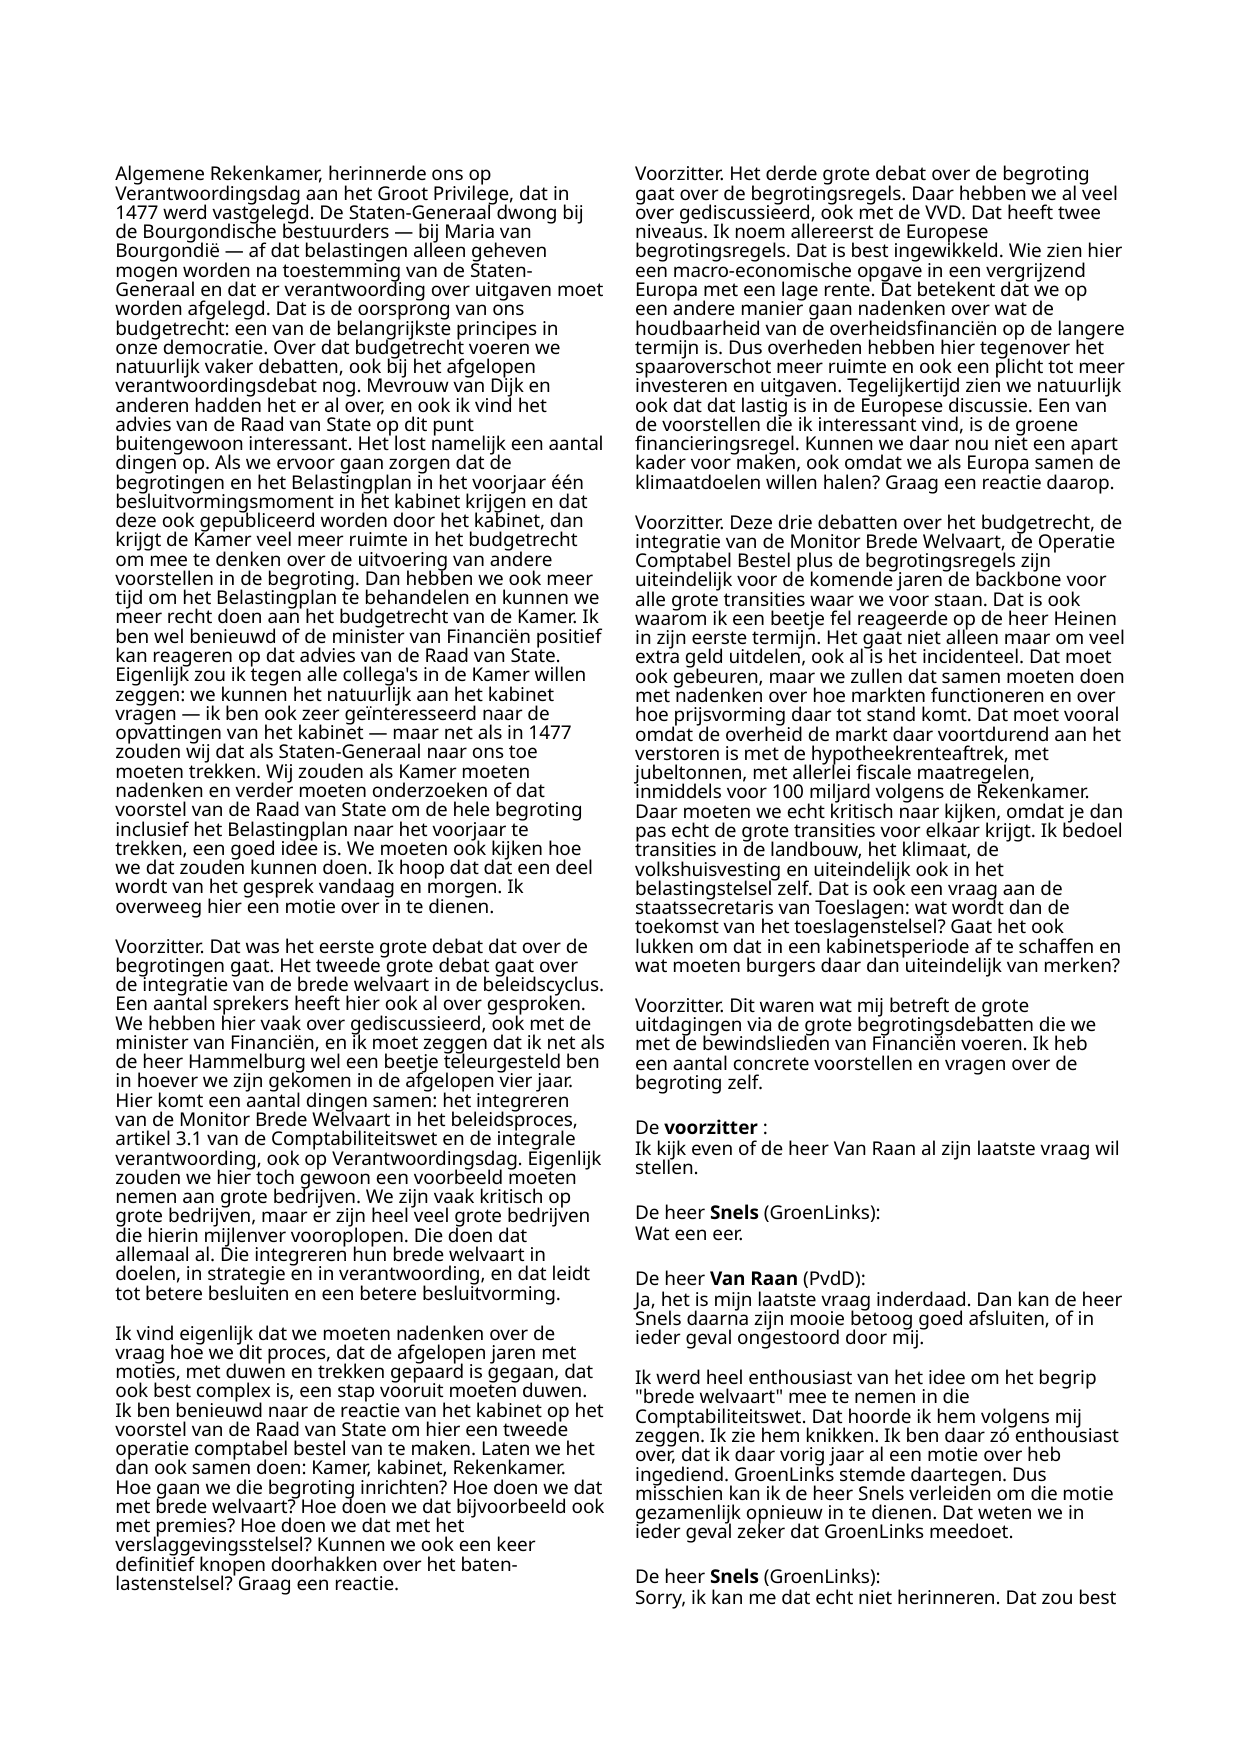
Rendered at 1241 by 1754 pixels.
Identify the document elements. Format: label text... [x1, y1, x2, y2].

text Ik vind eigenlijk dat we moeten nadenken over de vraag hoe we dit proces, dat de afgelopen jaren met moties, met duwen en trekken gepaard is gegaan, dat ook best complex is, een stap vooruit moeten duwen. Ik ben benieuwd naar de reactie van het kabinet op het voorstel van de Raad van State om hier een tweede operatie comptabel bestel van te maken. Laten we het dan ook samen doen: Kamer, kabinet, Rekenkamer. Hoe gaan we die begroting inrichten? Hoe doen we dat met brede welvaart? Hoe doen we dat bijvoorbeeld ook met premies? Hoe doen we dat met het verslaggevingsstelsel? Kunnen we ook een keer definitief knopen doorhakken over het baten-lastenstelsel? Graag een reactie. [115, 1324, 605, 1594]
text Wat een eer. [635, 1225, 1125, 1244]
text Algemene Rekenkamer, herinnerde ons op Verantwoordingsdag aan het Groot Privilege, dat in 1477 werd vastgelegd. De Staten-Generaal dwong bij de Bourgondische bestuurders — bij Maria van Bourgondië — af dat belastingen alleen geheven mogen worden na toestemming van de Staten-Generaal en dat er verantwoording over uitgaven moet worden afgelegd. Dat is de oorsprong van ons budgetrecht: een van de belangrijkste principes in onze democratie. Over dat budgetrecht voeren we natuurlijk vaker debatten, ook bij het afgelopen verantwoordingsdebat nog. Mevrouw van Dijk en anderen hadden het er al over, en ook ik vind het advies van de Raad van State op dit punt buitengewoon interessant. Het lost namelijk een aantal dingen op. Als we ervoor gaan zorgen dat de begrotingen en het Belastingplan in het voorjaar één besluitvormingsmoment in het kabinet krijgen en dat deze ook gepubliceerd worden door het kabinet, dan krijgt de Kamer veel meer ruimte in het budgetrecht om mee te denken over de uitvoering van andere voorstellen in de begroting. Dan hebben we ook meer tijd om het Belastingplan te behandelen en kunnen we meer recht doen aan het budgetrecht van de Kamer. Ik ben wel benieuwd of de minister van Financiën positief kan reageren op dat advies van de Raad van State. Eigenlijk zou ik tegen alle collega's in de Kamer willen zeggen: we kunnen het natuurlijk aan het kabinet vragen — ik ben ook zeer geïnteresseerd naar de opvattingen van het kabinet — maar net als in 1477 zouden wij dat als Staten-Generaal naar ons toe moeten trekken. Wij zouden als Kamer moeten nadenken en verder moeten onderzoeken of dat voorstel van de Raad van State om de hele begroting inclusief het Belastingplan naar het voorjaar te trekken, een goed idee is. We moeten ook kijken hoe we dat zouden kunnen doen. Ik hoop dat dat een deel wordt van het gesprek vandaag en morgen. Ik overweeg hier een motie over in te dienen. [115, 165, 605, 917]
text Voorzitter. Deze drie debatten over het budgetrecht, de integratie van de Monitor Brede Welvaart, de Operatie Comptabel Bestel plus de begrotingsregels zijn uiteindelijk voor de komende jaren de backbone voor alle grote transities waar we voor staan. Dat is ook waarom ik een beetje fel reageerde op de heer Heinen in zijn eerste termijn. Het gaat niet alleen maar om veel extra geld uitdelen, ook al is het incidenteel. Dat moet ook gebeuren, maar we zullen dat samen moeten doen met nadenken over hoe markten functioneren en over hoe prijsvorming daar tot stand komt. Dat moet vooral omdat de overheid de markt daar voortdurend aan het verstoren is met de hypotheekrenteaftrek, met jubeltonnen, met allerlei fiscale maatregelen, inmiddels voor 100 miljard volgens de Rekenkamer. Daar moeten we echt kritisch naar kijken, omdat je dan pas echt de grote transities voor elkaar krijgt. Ik bedoel transities in de landbouw, het klimaat, de volkshuisvesting en uiteindelijk ook in het belastingstelsel zelf. Dat is ook een vraag aan de staatssecretaris van Toeslagen: wat wordt dan de toekomst van het toeslagenstelsel? Gaat het ook lukken om dat in een kabinetsperiode af te schaffen en wat moeten burgers daar dan uiteindelijk van merken? [635, 514, 1125, 976]
text Ja, het is mijn laatste vraag inderdaad. Dan kan de heer Snels daarna zijn mooie betoog goed afsluiten, of in ieder geval ongestoord door mij. [635, 1291, 1125, 1348]
text Voorzitter. Dit waren wat mij betreft de grote uitdagingen via de grote begrotingsdebatten die we met de bewindslieden van Financiën voeren. Ik heb een aantal concrete voorstellen en vragen over de begroting zelf. [635, 997, 1125, 1093]
text Ik werd heel enthousiast van het idee om het begrip "brede welvaart" mee te nemen in die Comptabiliteitswet. Dat hoorde ik hem volgens mij zeggen. Ik zie hem knikken. Ik ben daar zó enthousiast over, dat ik daar vorig jaar al een motie over heb ingediend. GroenLinks stemde daartegen. Dus misschien kan ik de heer Snels verleiden om die motie gezamenlijk opnieuw in te dienen. Dat weten we in ieder geval zeker dat GroenLinks meedoet. [635, 1369, 1125, 1543]
text Voorzitter. Dat was het eerste grote debat dat over de begrotingen gaat. Het tweede grote debat gaat over de integratie van de brede welvaart in de beleidscyclus. Een aantal sprekers heeft hier ook al over gesproken. We hebben hier vaak over gediscussieerd, ook met de minister van Financiën, en ik moet zeggen dat ik net als de heer Hammelburg wel een beetje teleurgesteld ben in hoever we zijn gekomen in de afgelopen vier jaar. Hier komt een aantal dingen samen: het integreren van de Monitor Brede Welvaart in het beleidsproces, artikel 3.1 van de Comptabiliteitswet en de integrale verantwoording, ook op Verantwoordingsdag. Eigenlijk zouden we hier toch gewoon een voorbeeld moeten nemen aan grote bedrijven. We zijn vaak kritisch op grote bedrijven, maar er zijn heel veel grote bedrijven die hierin mijlenver vooroplopen. Die doen dat allemaal al. Die integreren hun brede welvaart in doelen, in strategie en in verantwoording, en dat leidt tot betere besluiten en een betere besluitvorming. [115, 938, 605, 1304]
text De heer Snels (GroenLinks): [635, 1199, 1125, 1225]
text De heer Van Raan (PvdD): [635, 1265, 1125, 1291]
text Ik kijk even of de heer Van Raan al zijn laatste vraag wil stellen. [635, 1140, 1125, 1178]
text Sorry, ik kan me dat echt niet herinneren. Dat zou best [635, 1589, 1125, 1608]
text Voorzitter. Het derde grote debat over de begroting gaat over de begrotingsregels. Daar hebben we al veel over gediscussieerd, ook met de VVD. Dat heeft twee niveaus. Ik noem allereerst de Europese begrotingsregels. Dat is best ingewikkeld. Wie zien hier een macro-economische opgave in een vergrijzend Europa met een lage rente. Dat betekent dat we op een andere manier gaan nadenken over wat de houdbaarheid van de overheidsfinanciën op de langere termijn is. Dus overheden hebben hier tegenover het spaaroverschot meer ruimte en ook een plicht tot meer investeren en uitgaven. Tegelijkertijd zien we natuurlijk ook dat dat lastig is in de Europese discussie. Een van de voorstellen die ik interessant vind, is de groene financieringsregel. Kunnen we daar nou niet een apart kader voor maken, ook omdat we als Europa samen de klimaatdoelen willen halen? Graag een reactie daarop. [635, 165, 1125, 493]
text De heer Snels (GroenLinks): [635, 1563, 1125, 1589]
text De voorzitter : [635, 1114, 1125, 1140]
